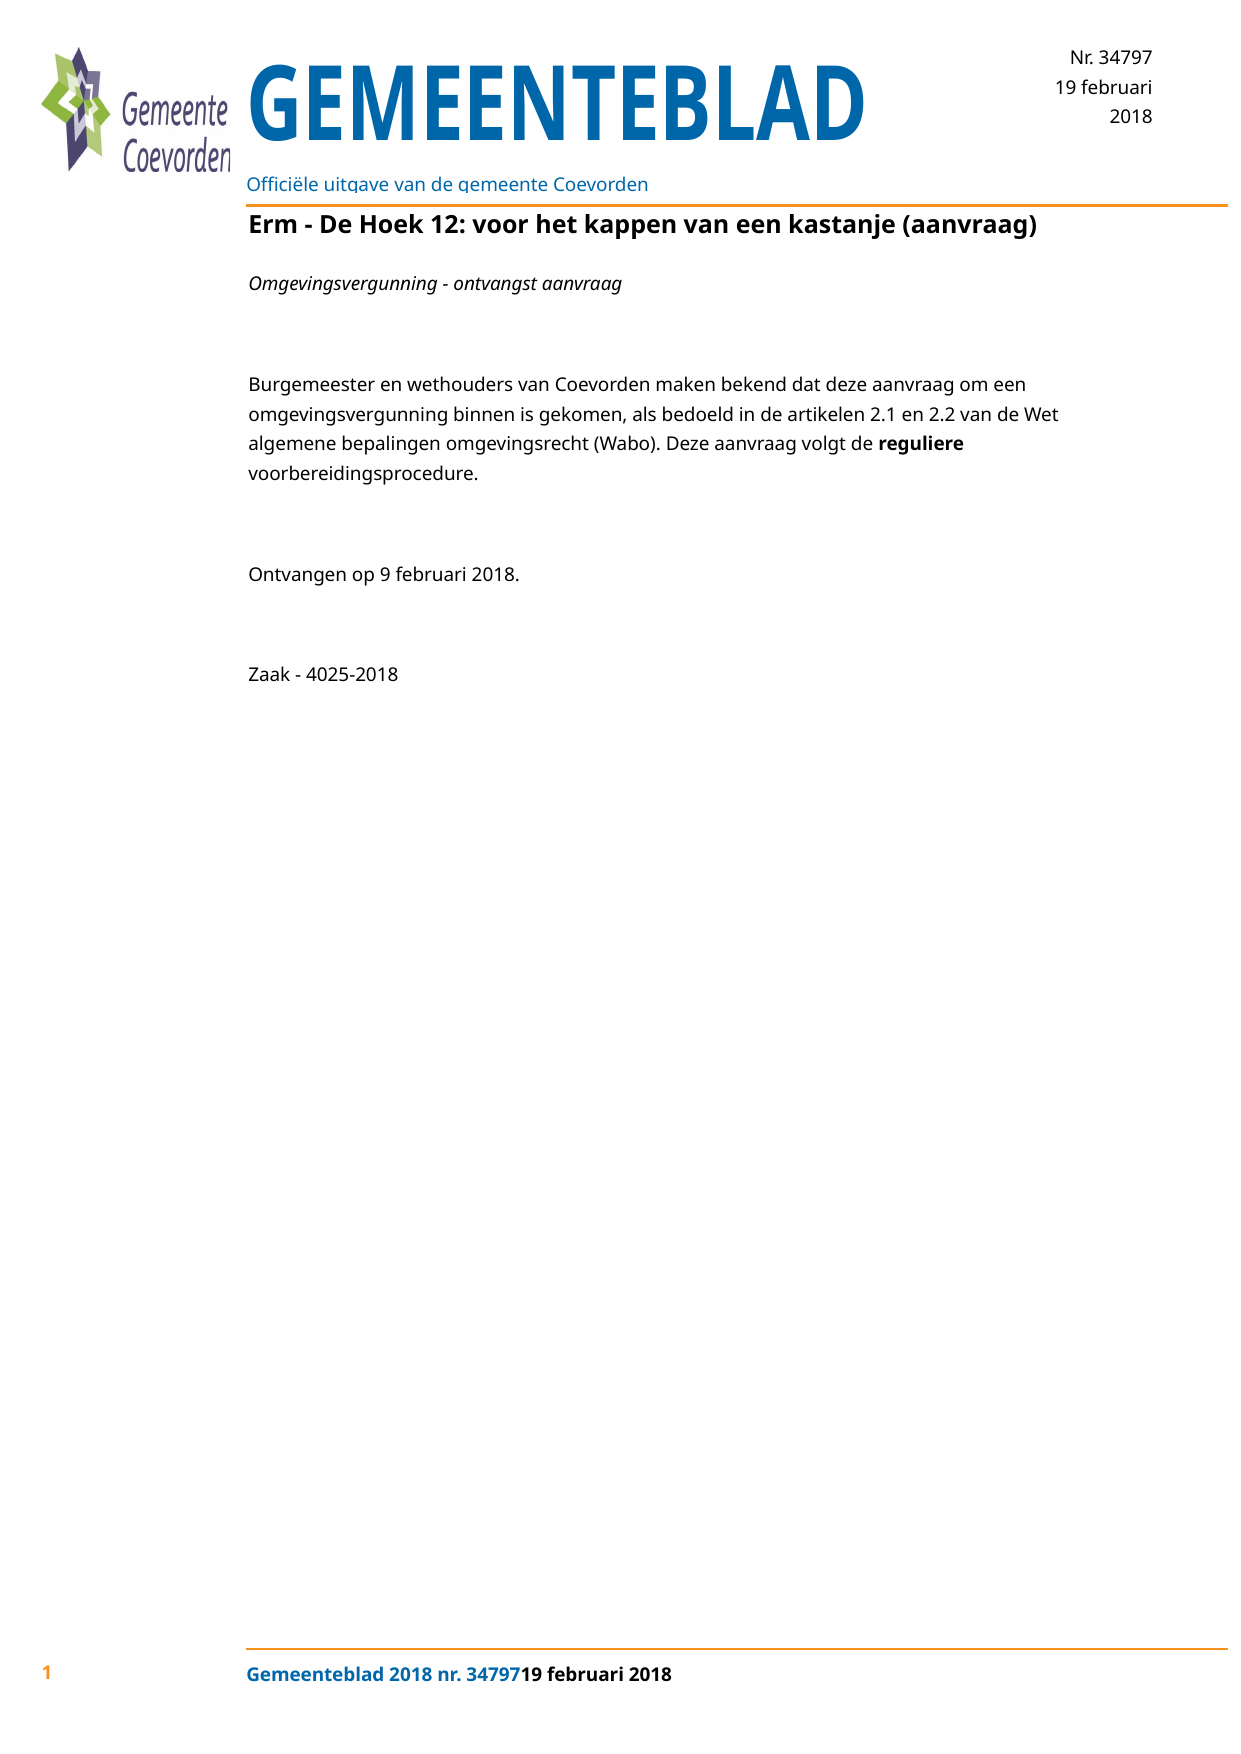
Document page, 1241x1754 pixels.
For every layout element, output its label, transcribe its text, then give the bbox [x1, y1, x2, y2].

text Ontvangen op 9 februari 2018. [248, 561, 1152, 586]
picture [41, 47, 231, 172]
text Burgemeester en wethouders van Coevorden maken bekend dat deze aanvraag om een omgevingsvergunning binnen is gekomen, als bedoeld in de artikelen 2.1 en 2.2 van de Wet algemene bepalingen omgevingsrecht (Wabo). Deze aanvraag volgt de reguliere voorbereidingsprocedure. [248, 371, 1152, 486]
text Omgevingsvergunning - ontvangst aanvraag [248, 270, 1152, 296]
text Erm - De Hoek 12: voor het kappen van een kastanje (aanvraag) [248, 207, 1152, 241]
text Zaak - 4025-2018 [248, 662, 1152, 687]
